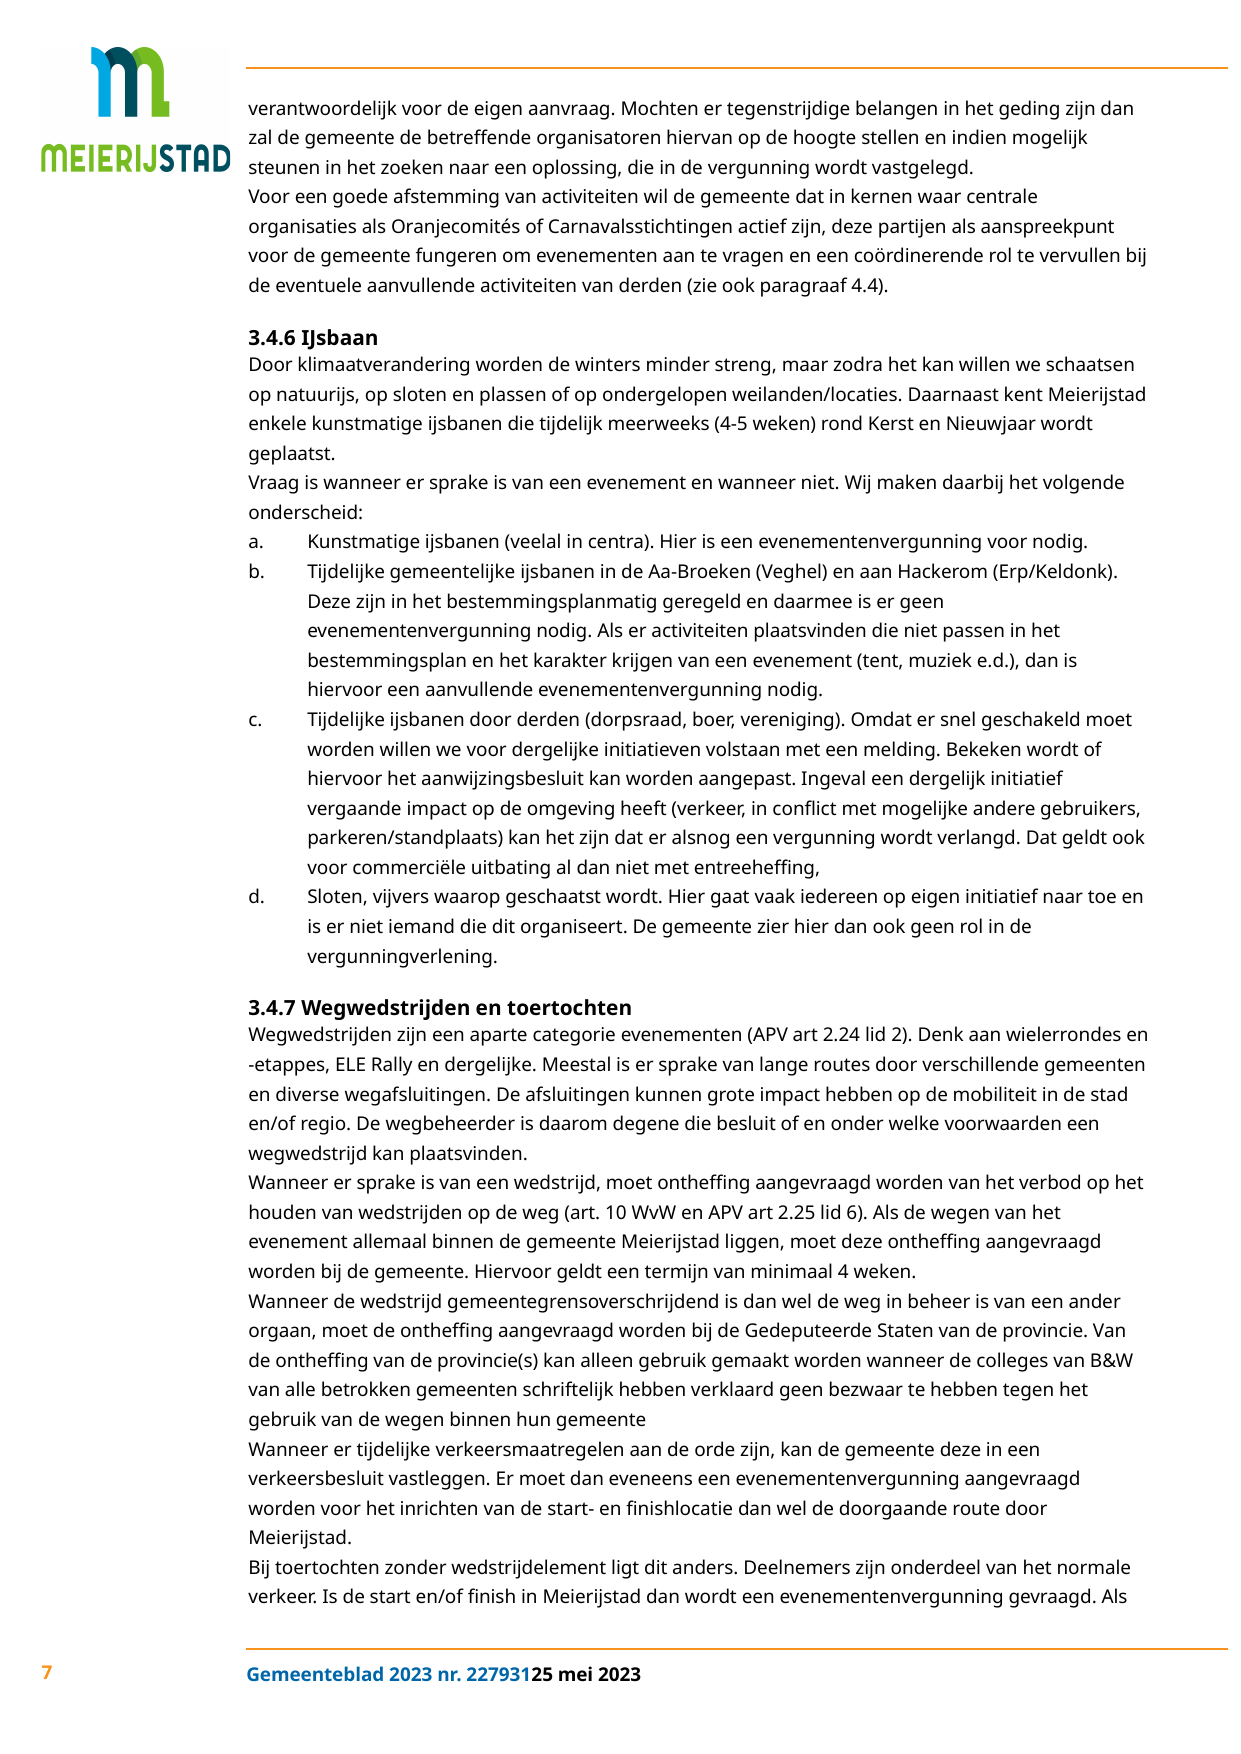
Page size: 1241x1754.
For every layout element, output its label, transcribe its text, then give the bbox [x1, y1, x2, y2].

list Sloten, vijvers waarop geschaatst wordt. Hier gaat vaak iedereen op eigen initiatief naar toe en is er niet iemand die dit organiseert. De gemeente zier hier dan ook geen rol in de vergunningverlening. [248, 884, 1152, 968]
text Vraag is wanneer er sprake is van een evenement en wanneer niet. Wij maken daarbij het volgende onderscheid: [248, 469, 1152, 525]
text Wanneer er tijdelijke verkeersmaatregelen aan de orde zijn, kan de gemeente deze in een verkeersbesluit vastleggen. Er moet dan eveneens een evenementenvergunning aangevraagd worden voor het inrichten van de start- en finishlocatie dan wel de doorgaande route door Meierijstad. [248, 1436, 1152, 1550]
picture [41, 47, 231, 172]
text Bij toertochten zonder wedstrijdelement ligt dit anders. Deelnemers zijn onderdeel van het normale verkeer. Is de start en/of finish in Meierijstad dan wordt een evenementenvergunning gevraagd. Als [248, 1554, 1152, 1609]
text verantwoordelijk voor de eigen aanvraag. Mochten er tegenstrijdige belangen in het geding zijn dan zal de gemeente de betreffende organisatoren hiervan op de hoogte stellen en indien mogelijk steunen in het zoeken naar een oplossing, die in de vergunning wordt vastgelegd. [248, 95, 1152, 180]
text Wanneer de wedstrijd gemeentegrensoverschrijdend is dan wel de weg in beheer is van een ander orgaan, moet de ontheffing aangevraagd worden bij de Gedeputeerde Staten van de provincie. Van de ontheffing van de provincie(s) kan alleen gebruik gemaakt worden wanneer de colleges van B&W van alle betrokken gemeenten schriftelijk hebben verklaard geen bezwaar te hebben tegen het gebruik van de wegen binnen hun gemeente [248, 1288, 1152, 1432]
text Wegwedstrijden zijn een aparte categorie evenementen (APV art 2.24 lid 2). Denk aan wielerrondes en -etappes, ELE Rally en dergelijke. Meestal is er sprake van lange routes door verschillende gemeenten en diverse wegafsluitingen. De afsluitingen kunnen grote impact hebben op de mobiliteit in de stad en/of regio. De wegbeheerder is daarom degene die besluit of en onder welke voorwaarden een wegwedstrijd kan plaatsvinden. [248, 1022, 1152, 1166]
text Voor een goede afstemming van activiteiten wil de gemeente dat in kernen waar centrale organisaties als Oranjecomités of Carnavalsstichtingen actief zijn, deze partijen als aanspreekpunt voor de gemeente fungeren om evenementen aan te vragen en een coördinerende rol te vervullen bij de eventuele aanvullende activiteiten van derden (zie ook paragraaf 4.4). [248, 183, 1152, 298]
text Door klimaatverandering worden de winters minder streng, maar zodra het kan willen we schaatsen op natuurijs, op sloten en plassen of op ondergelopen weilanden/locaties. Daarnaast kent Meierijstad enkele kunstmatige ijsbanen die tijdelijk meerweeks (4-5 weken) rond Kerst en Nieuwjaar wordt geplaatst. [248, 351, 1152, 466]
list Tijdelijke ijsbanen door derden (dorpsraad, boer, vereniging). Omdat er snel geschakeld moet worden willen we voor dergelijke initiatieven volstaan met een melding. Bekeken wordt of hiervoor het aanwijzingsbesluit kan worden aangepast. Ingeval een dergelijk initiatief vergaande impact op de omgeving heeft (verkeer, in conflict met mogelijke andere gebruikers, parkeren/standplaats) kan het zijn dat er alsnog een vergunning wordt verlangd. Dat geldt ook voor commerciële uitbating al dan niet met entreeheffing, [248, 706, 1152, 880]
text Wanneer er sprake is van een wedstrijd, moet ontheffing aangevraagd worden van het verbod op het houden van wedstrijden op de weg (art. 10 WvW en APV art 2.25 lid 6). Als de wegen van het evenement allemaal binnen de gemeente Meierijstad liggen, moet deze ontheffing aangevraagd worden bij de gemeente. Hiervoor geldt een termijn van minimaal 4 weken. [248, 1169, 1152, 1284]
list Tijdelijke gemeentelijke ijsbanen in de Aa-Broeken (Veghel) en aan Hackerom (Erp/Keldonk). Deze zijn in het bestemmingsplanmatig geregeld en daarmee is er geen evenementenvergunning nodig. Als er activiteiten plaatsvinden die niet passen in het bestemmingsplan en het karakter krijgen van een evenement (tent, muziek e.d.), dan is hiervoor een aanvullende evenementenvergunning nodig. [248, 558, 1152, 702]
list Kunstmatige ijsbanen (veelal in centra). Hier is een evenementenvergunning voor nodig. [248, 529, 1152, 554]
text 3.4.6 IJsbaan [248, 323, 1152, 351]
text 3.4.7 Wegwedstrijden en toertochten [248, 993, 1152, 1022]
